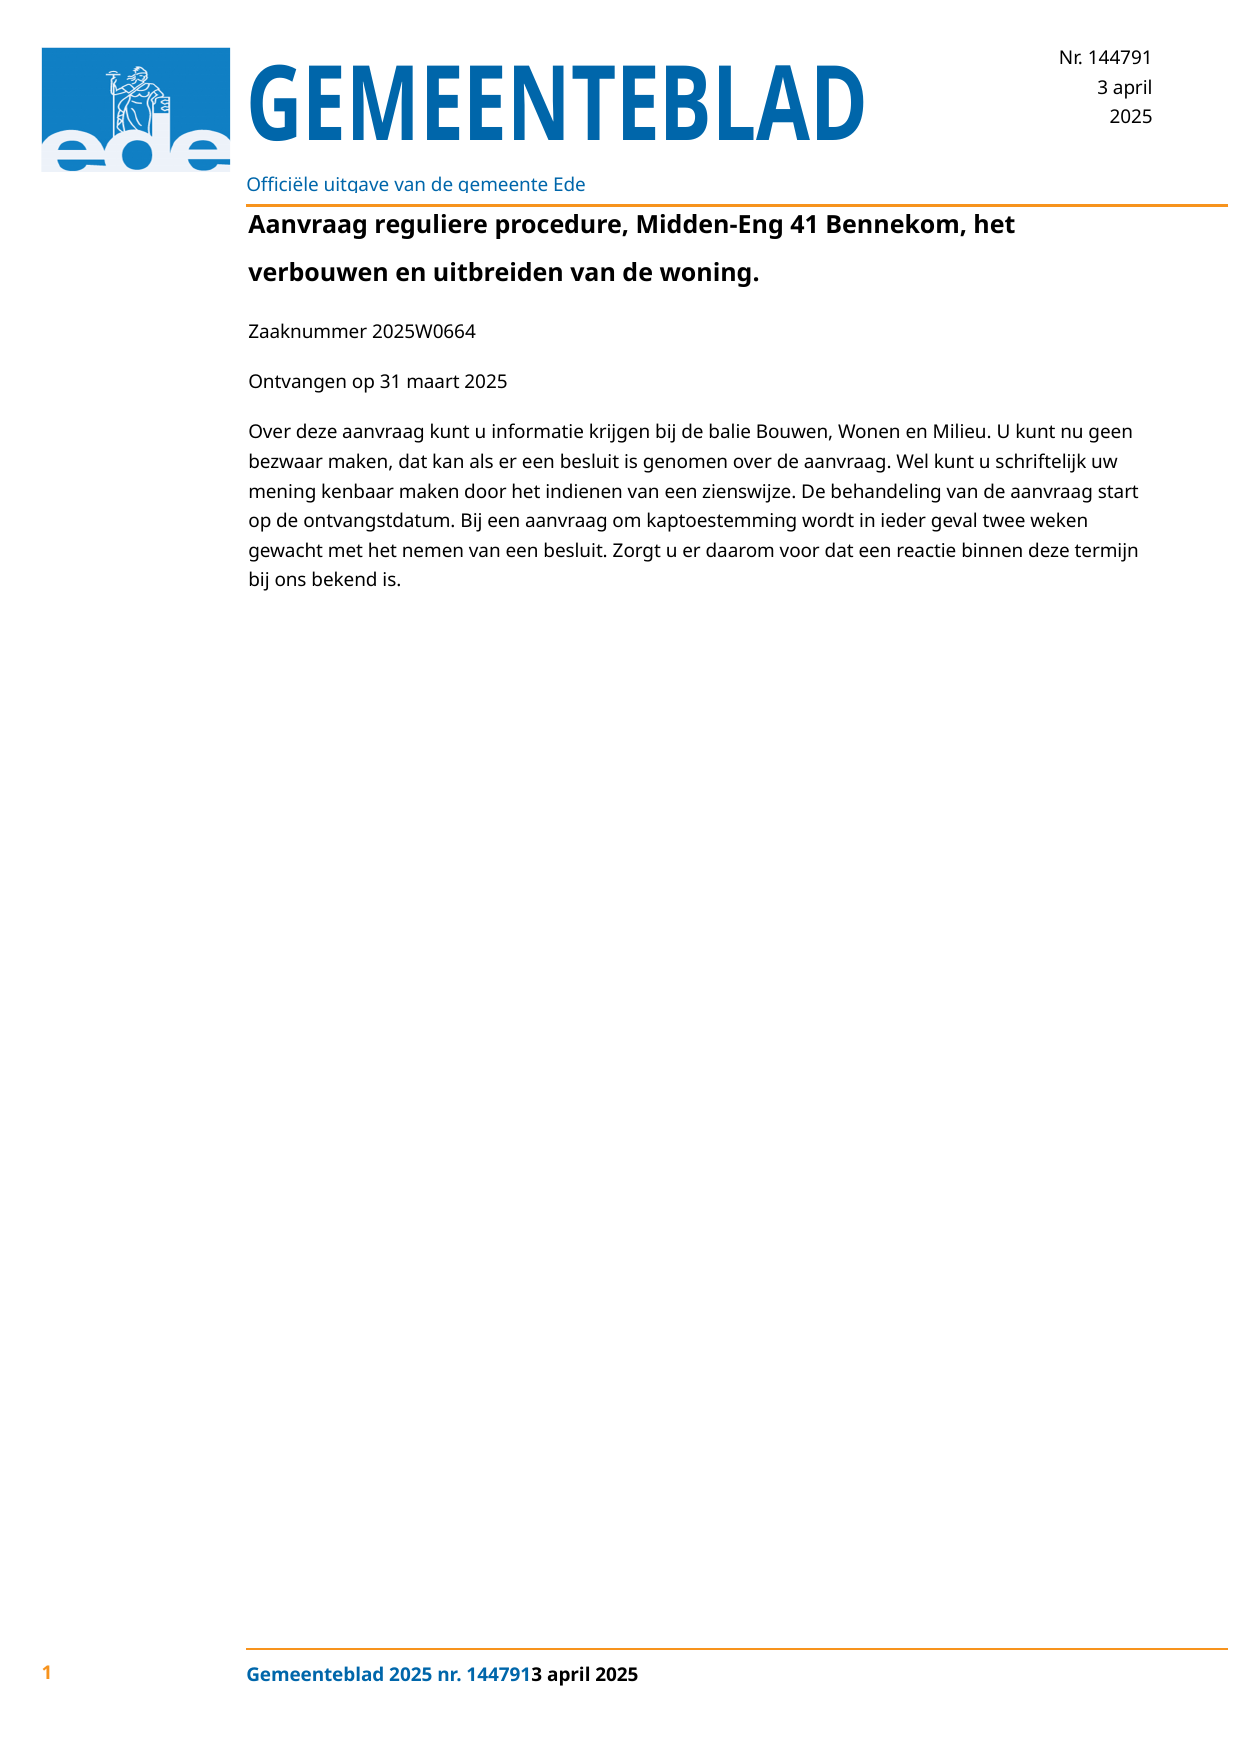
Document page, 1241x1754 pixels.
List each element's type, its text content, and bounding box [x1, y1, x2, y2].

text Aanvraag reguliere procedure, Midden-Eng 41 Bennekom, het verbouwen en uitbreiden van de woning. [248, 207, 1152, 288]
text Zaaknummer 2025W0664 [248, 318, 1152, 344]
picture [41, 47, 231, 172]
text Over deze aanvraag kunt u informatie krijgen bij de balie Bouwen, Wonen en Milieu. U kunt nu geen bezwaar maken, dat kan als er een besluit is genomen over de aanvraag. Wel kunt u schriftelijk uw mening kenbaar maken door het indienen van een zienswijze. De behandeling van de aanvraag start op de ontvangstdatum. Bij een aanvraag om kaptoestemming wordt in ieder geval twee weken gewacht met het nemen van een besluit. Zorgt u er daarom voor dat een reactie binnen deze termijn bij ons bekend is. [248, 419, 1152, 592]
text Ontvangen op 31 maart 2025 [248, 368, 1152, 394]
